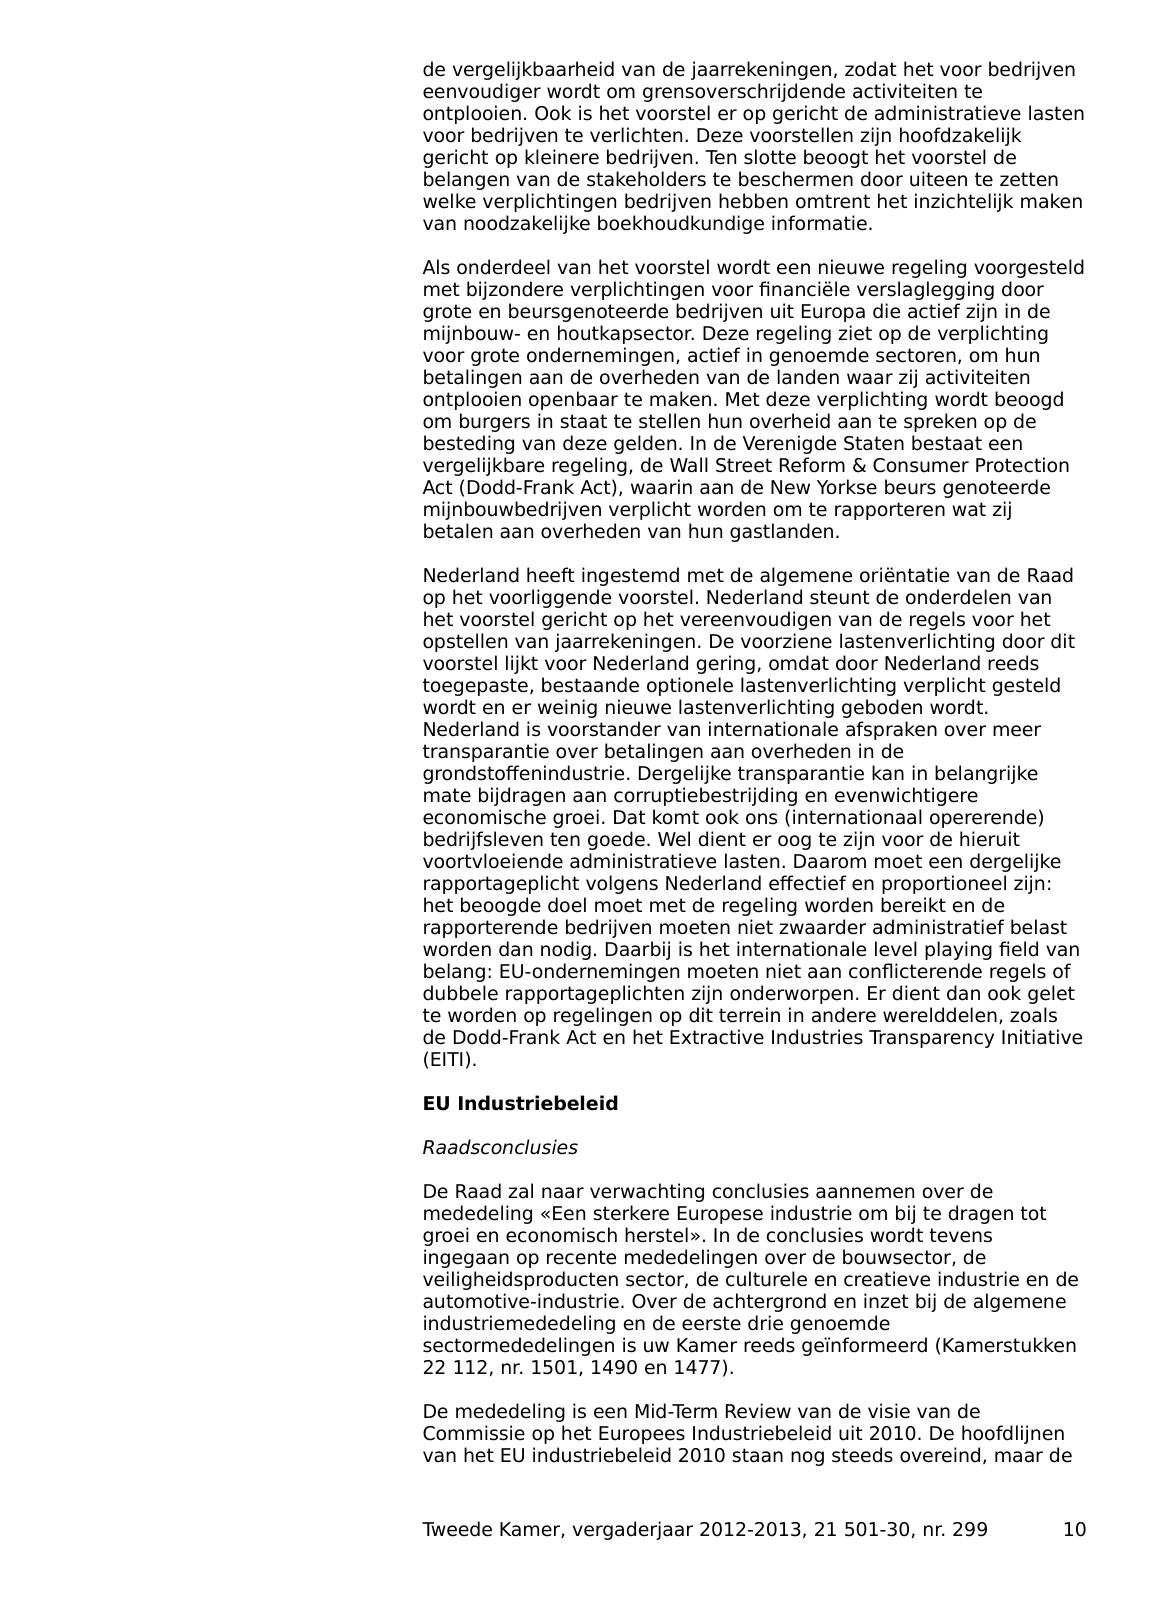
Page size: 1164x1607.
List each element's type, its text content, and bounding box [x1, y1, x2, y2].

text Raadsconclusies [422, 1137, 1087, 1159]
text de vergelijkbaarheid van de jaarrekeningen, zodat het voor bedrijven eenvoudiger wordt om grensoverschrijdende activiteiten te ontplooien. Ook is het voorstel er op gericht de administratieve lasten voor bedrijven te verlichten. Deze voorstellen zijn hoofdzakelijk gericht op kleinere bedrijven. Ten slotte beoogt het voorstel de belangen van de stakeholders te beschermen door uiteen te zetten welke verplichtingen bedrijven hebben omtrent het inzichtelijk maken van noodzakelijke boekhoudkundige informatie. [422, 59, 1087, 235]
text De Raad zal naar verwachting conclusies aannemen over de mededeling «Een sterkere Europese industrie om bij te dragen tot groei en economisch herstel». In de conclusies wordt tevens ingegaan op recente mededelingen over de bouwsector, de veiligheidsproducten sector, de culturele en creatieve industrie en de automotive-industrie. Over de achtergrond en inzet bij de algemene industriemededeling en de eerste drie genoemde sectormededelingen is uw Kamer reeds geïnformeerd (Kamerstukken 22 112, nr. 1501, 1490 en 1477). [422, 1181, 1087, 1379]
text Nederland heeft ingestemd met de algemene oriëntatie van de Raad op het voorliggende voorstel. Nederland steunt de onderdelen van het voorstel gericht op het vereenvoudigen van de regels voor het opstellen van jaarrekeningen. De voorziene lastenverlichting door dit voorstel lijkt voor Nederland gering, omdat door Nederland reeds toegepaste, bestaande optionele lastenverlichting verplicht gesteld wordt en er weinig nieuwe lastenverlichting geboden wordt. Nederland is voorstander van internationale afspraken over meer transparantie over betalingen aan overheden in de grondstoffenindustrie. Dergelijke transparantie kan in belangrijke mate bijdragen aan corruptiebestrijding en evenwichtigere economische groei. Dat komt ook ons (internationaal opererende) bedrijfsleven ten goede. Wel dient er oog te zijn voor de hieruit voortvloeiende administratieve lasten. Daarom moet een dergelijke rapportageplicht volgens Nederland effectief en proportioneel zijn: het beoogde doel moet met de regeling worden bereikt en de rapporterende bedrijven moeten niet zwaarder administratief belast worden dan nodig. Daarbij is het internationale level playing field van belang: EU-ondernemingen moeten niet aan conflicterende regels of dubbele rapportageplichten zijn onderworpen. Er dient dan ook gelet te worden op regelingen op dit terrein in andere werelddelen, zoals de Dodd-Frank Act en het Extractive Industries Transparency Initiative (EITI). [422, 565, 1087, 1071]
text Als onderdeel van het voorstel wordt een nieuwe regeling voorgesteld met bijzondere verplichtingen voor financiële verslaglegging door grote en beursgenoteerde bedrijven uit Europa die actief zijn in de mijnbouw- en houtkapsector. Deze regeling ziet op de verplichting voor grote ondernemingen, actief in genoemde sectoren, om hun betalingen aan de overheden van de landen waar zij activiteiten ontplooien openbaar te maken. Met deze verplichting wordt beoogd om burgers in staat te stellen hun overheid aan te spreken op de besteding van deze gelden. In de Verenigde Staten bestaat een vergelijkbare regeling, de Wall Street Reform & Consumer Protection Act (Dodd-Frank Act), waarin aan de New Yorkse beurs genoteerde mijnbouwbedrijven verplicht worden om te rapporteren wat zij betalen aan overheden van hun gastlanden. [422, 257, 1087, 543]
text De mededeling is een Mid-Term Review van de visie van de Commissie op het Europees Industriebeleid uit 2010. De hoofdlijnen van het EU industriebeleid 2010 staan nog steeds overeind, maar de [422, 1401, 1087, 1467]
subtitle EU Industriebeleid [422, 1093, 1087, 1115]
